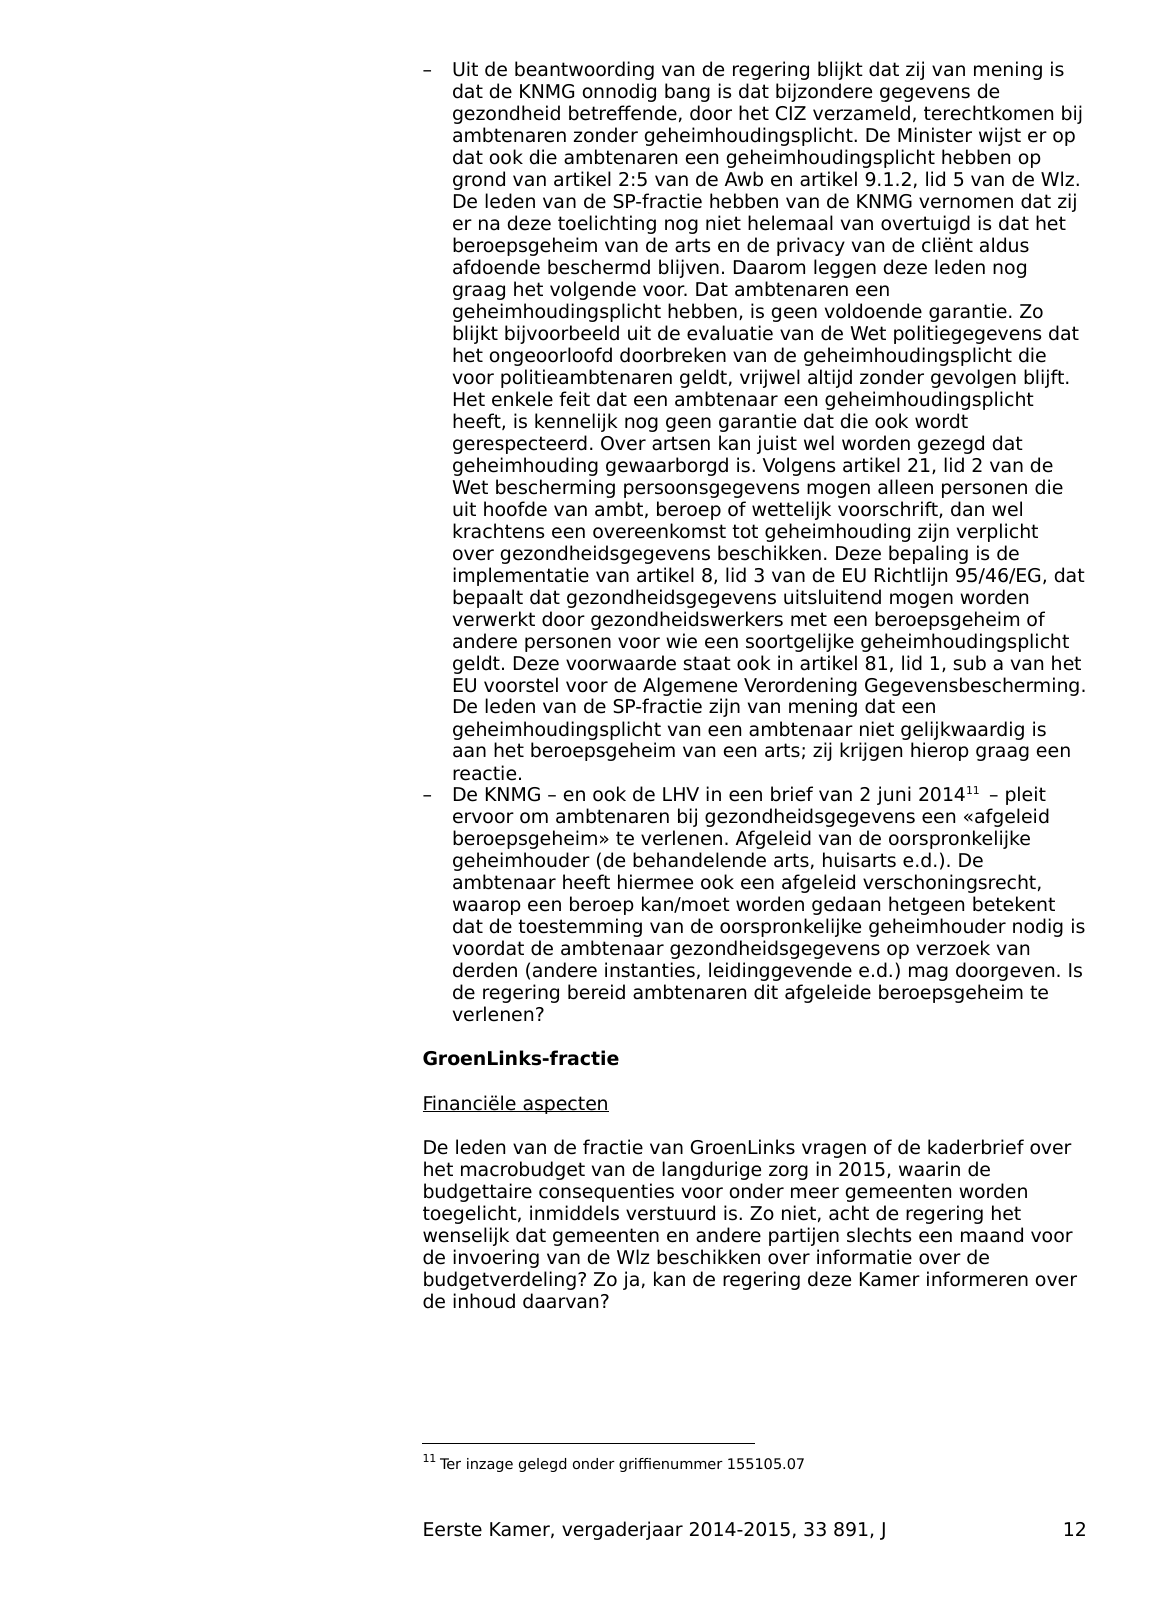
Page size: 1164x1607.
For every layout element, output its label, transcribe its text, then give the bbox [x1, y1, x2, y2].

text – De KNMG – en ook de LHV in een brief van 2 juni 2014 – pleit ervoor om ambtenaren bij gezondheidsgegevens een «afgeleid beroepsgeheim» te verlenen. Afgeleid van de oorspronkelijke geheimhouder (de behandelende arts, huisarts e.d.). De ambtenaar heeft hiermee ook een afgeleid verschoningsrecht, waarop een beroep kan/moet worden gedaan hetgeen betekent dat de toestemming van de oorspronkelijke geheimhouder nodig is voordat de ambtenaar gezondheidsgegevens op verzoek van derden (andere instanties, leidinggevende e.d.) mag doorgeven. Is de regering bereid ambtenaren dit afgeleide beroepsgeheim te verlenen? [422, 784, 1087, 1026]
subtitle GroenLinks-fractie [422, 1048, 1087, 1070]
subtitle Financiële aspecten [422, 1092, 1087, 1114]
text Ter inzage gelegd onder griffienummer 155105.07 [422, 1452, 1087, 1474]
text – Uit de beantwoording van de regering blijkt dat zij van mening is dat de KNMG onnodig bang is dat bijzondere gegevens de gezondheid betreffende, door het CIZ verzameld, terechtkomen bij ambtenaren zonder geheimhoudingsplicht. De Minister wijst er op dat ook die ambtenaren een geheimhoudingsplicht hebben op grond van artikel 2:5 van de Awb en artikel 9.1.2, lid 5 van de Wlz. De leden van de SP-fractie hebben van de KNMG vernomen dat zij er na deze toelichting nog niet helemaal van overtuigd is dat het beroepsgeheim van de arts en de privacy van de cliënt aldus afdoende beschermd blijven. Daarom leggen deze leden nog graag het volgende voor. Dat ambtenaren een geheimhoudingsplicht hebben, is geen voldoende garantie. Zo blijkt bijvoorbeeld uit de evaluatie van de Wet politiegegevens dat het ongeoorloofd doorbreken van de geheimhoudingsplicht die voor politieambtenaren geldt, vrijwel altijd zonder gevolgen blijft. Het enkele feit dat een ambtenaar een geheimhoudingsplicht heeft, is kennelijk nog geen garantie dat die ook wordt gerespecteerd. Over artsen kan juist wel worden gezegd dat geheimhouding gewaarborgd is. Volgens artikel 21, lid 2 van de Wet bescherming persoonsgegevens mogen alleen personen die uit hoofde van ambt, beroep of wettelijk voorschrift, dan wel krachtens een overeenkomst tot geheimhouding zijn verplicht over gezondheidsgegevens beschikken. Deze bepaling is de implementatie van artikel 8, lid 3 van de EU Richtlijn 95/46/EG, dat bepaalt dat gezondheidsgegevens uitsluitend mogen worden verwerkt door gezondheidswerkers met een beroepsgeheim of andere personen voor wie een soortgelijke geheimhoudingsplicht geldt. Deze voorwaarde staat ook in artikel 81, lid 1, sub a van het EU voorstel voor de Algemene Verordening Gegevensbescherming. De leden van de SP-fractie zijn van mening dat een geheimhoudingsplicht van een ambtenaar niet gelijkwaardig is aan het beroepsgeheim van een arts; zij krijgen hierop graag een reactie. [422, 59, 1087, 784]
text De leden van de fractie van GroenLinks vragen of de kaderbrief over het macrobudget van de langdurige zorg in 2015, waarin de budgettaire consequenties voor onder meer gemeenten worden toegelicht, inmiddels verstuurd is. Zo niet, acht de regering het wenselijk dat gemeenten en andere partijen slechts een maand voor de invoering van de Wlz beschikken over informatie over de budgetverdeling? Zo ja, kan de regering deze Kamer informeren over de inhoud daarvan? [422, 1137, 1087, 1312]
